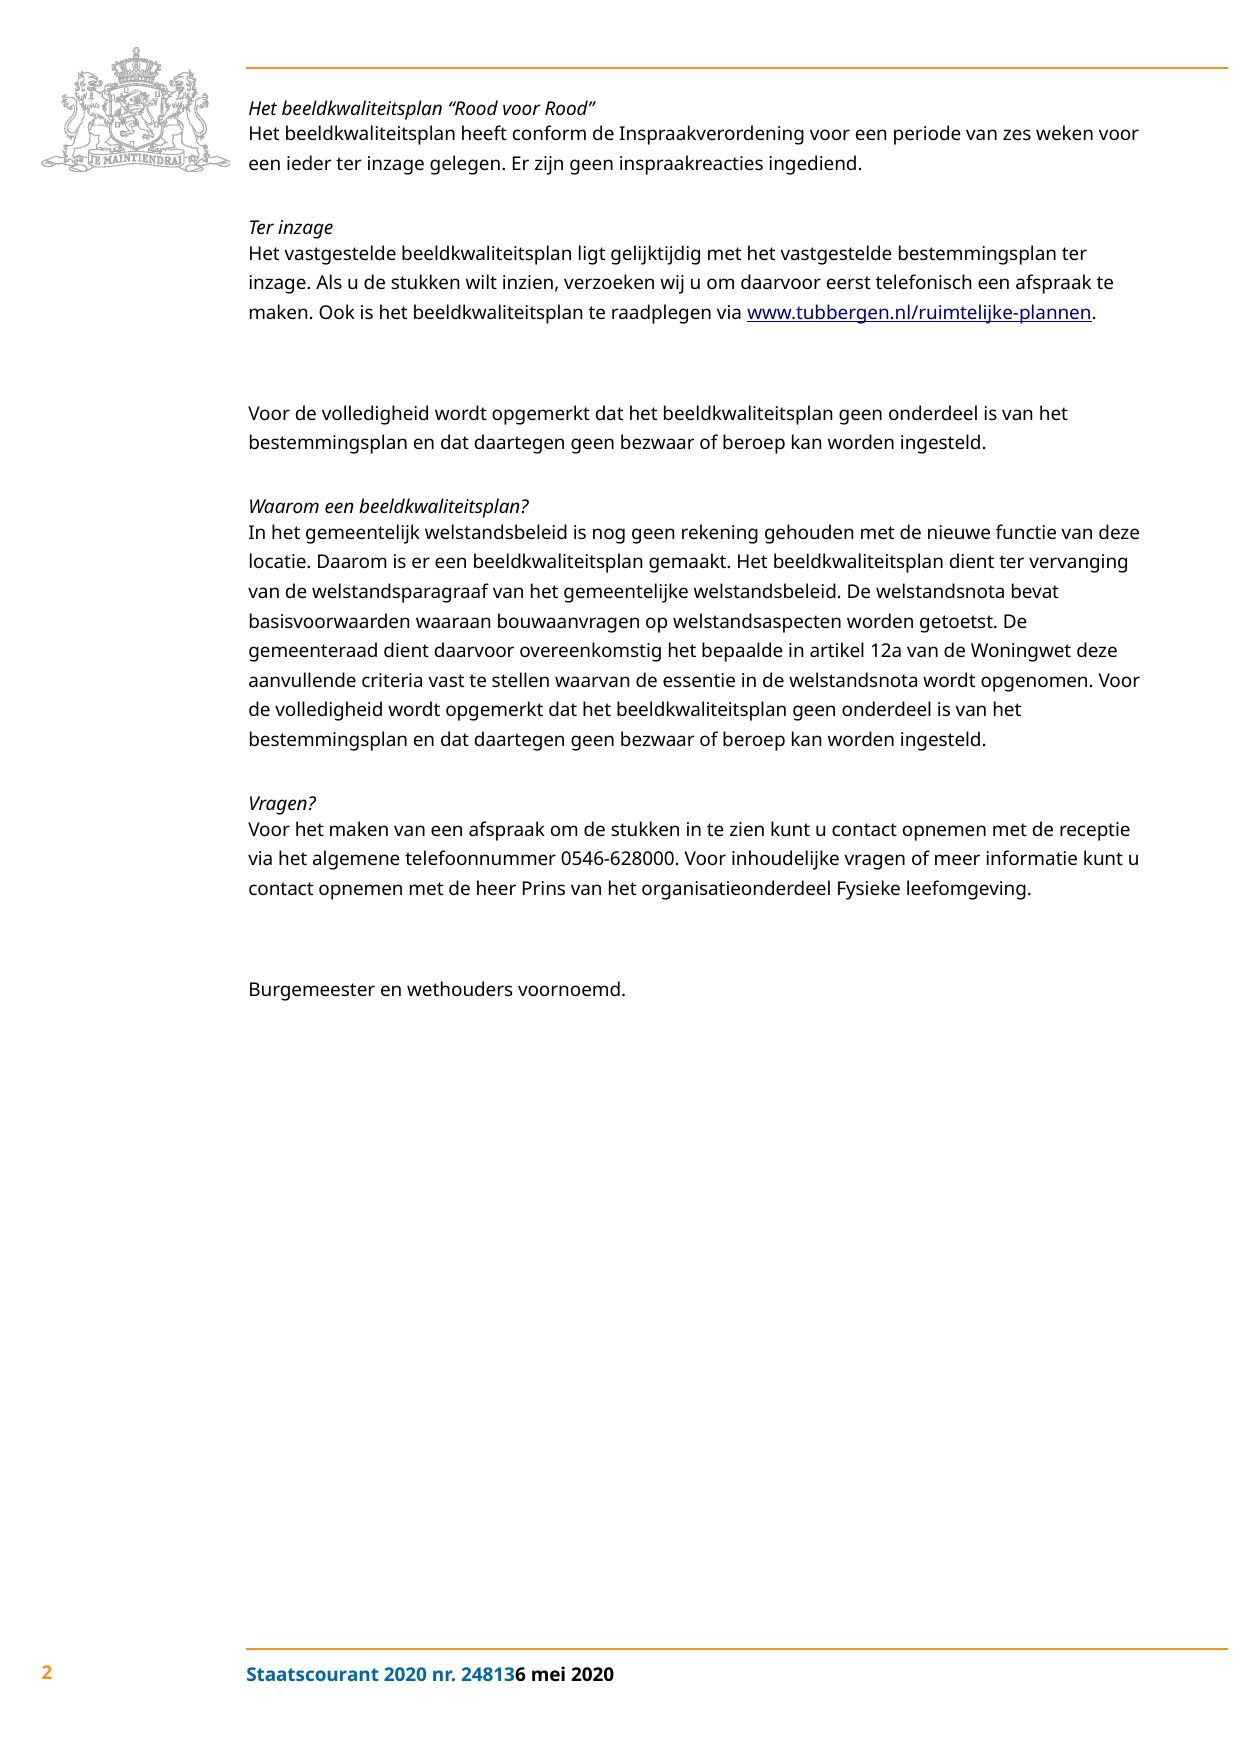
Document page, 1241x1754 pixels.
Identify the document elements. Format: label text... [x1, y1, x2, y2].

text Het beeldkwaliteitsplan “Rood voor Rood” [248, 95, 1152, 121]
text Vragen? [248, 790, 1152, 816]
text Waarom een beeldkwaliteitsplan? [248, 493, 1152, 519]
text Ter inzage [248, 214, 1152, 240]
text Het vastgestelde beeldkwaliteitsplan ligt gelijktijdig met het vastgestelde bestemmingsplan ter inzage. Als u de stukken wilt inzien, verzoeken wij u om daarvoor eerst telefonisch een afspraak te maken. Ook is het beeldkwaliteitsplan te raadplegen via www.tubbergen.nl/ruimtelijke-plannen. [248, 240, 1152, 325]
picture [41, 47, 231, 172]
text In het gemeentelijk welstandsbeleid is nog geen rekening gehouden met de nieuwe functie van deze locatie. Daarom is er een beeldkwaliteitsplan gemaakt. Het beeldkwaliteitsplan dient ter vervanging van de welstandsparagraaf van het gemeentelijke welstandsbeleid. De welstandsnota bevat basisvoorwaarden waaraan bouwaanvragen op welstandsaspecten worden getoetst. De gemeenteraad dient daarvoor overeenkomstig het bepaalde in artikel 12a van de Woningwet deze aanvullende criteria vast te stellen waarvan de essentie in de welstandsnota wordt opgenomen. Voor de volledigheid wordt opgemerkt dat het beeldkwaliteitsplan geen onderdeel is van het bestemmingsplan en dat daartegen geen bezwaar of beroep kan worden ingesteld. [248, 519, 1152, 752]
text Voor het maken van een afspraak om de stukken in te zien kunt u contact opnemen met de receptie via het algemene telefoonnummer 0546-628000. Voor inhoudelijke vragen of meer informatie kunt u contact opnemen met de heer Prins van het organisatieonderdeel Fysieke leefomgeving. [248, 816, 1152, 901]
text Burgemeester en wethouders voornoemd. [248, 976, 1152, 1002]
text Het beeldkwaliteitsplan heeft conform de Inspraakverordening voor een periode van zes weken voor een ieder ter inzage gelegen. Er zijn geen inspraakreacties ingediend. [248, 121, 1152, 176]
text Voor de volledigheid wordt opgemerkt dat het beeldkwaliteitsplan geen onderdeel is van het bestemmingsplan en dat daartegen geen bezwaar of beroep kan worden ingesteld. [248, 400, 1152, 455]
